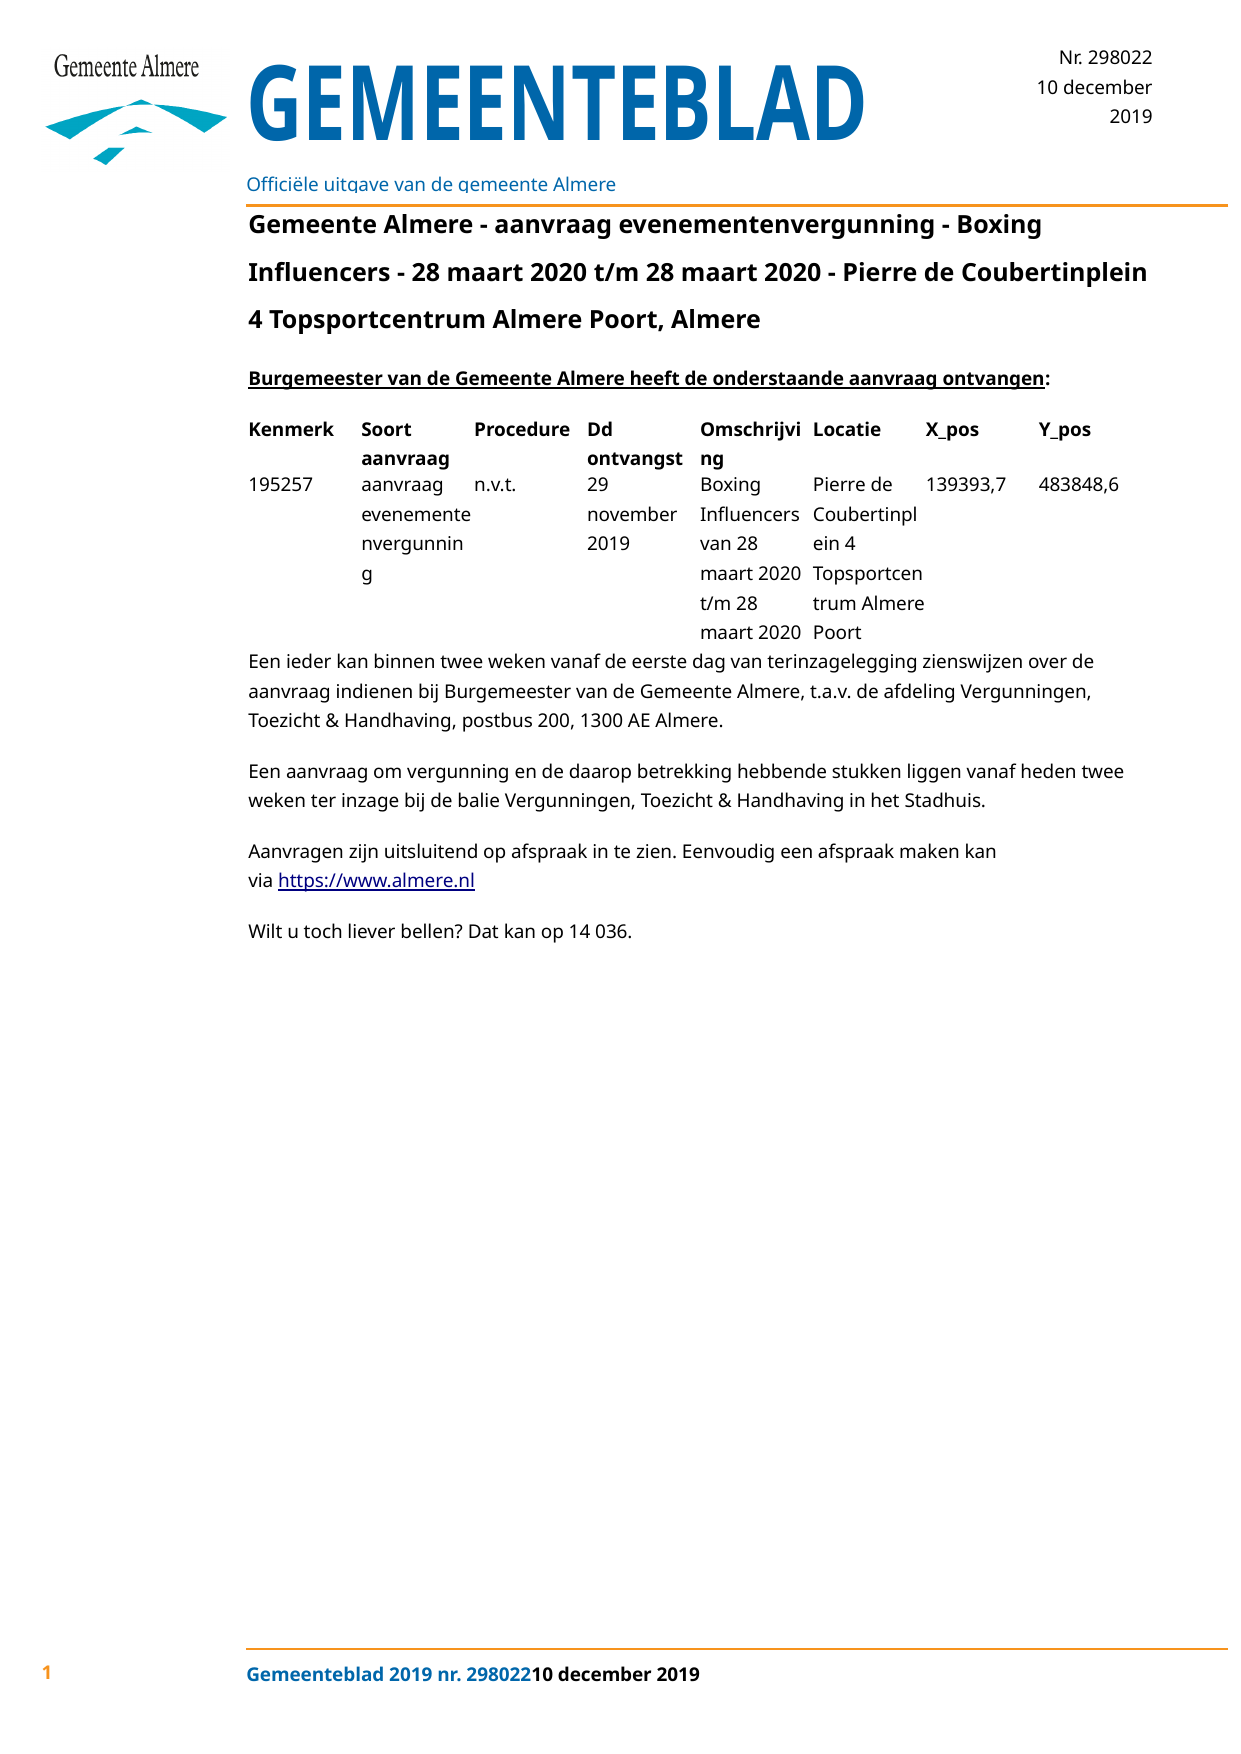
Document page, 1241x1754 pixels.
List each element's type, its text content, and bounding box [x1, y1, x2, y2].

table_header Soort aanvraag [361, 416, 474, 471]
table_header Y_pos [1039, 416, 1152, 471]
table_header X_pos [926, 416, 1038, 471]
table_cell 483848,6 [1039, 471, 1152, 645]
text Gemeente Almere - aanvraag evenementenvergunning - Boxing Influencers - 28 maart 2020 t/m 28 maart 2020 - Pierre de Coubertinplein 4 Topsportcentrum Almere Poort, Almere [248, 207, 1152, 336]
picture [41, 47, 231, 172]
table_header Locatie [813, 416, 926, 471]
table_cell 195257 [248, 471, 361, 645]
table_cell Boxing Influencers van 28 maart 2020 t/m 28 maart 2020 [700, 471, 813, 645]
table_cell 29 november 2019 [587, 471, 700, 645]
table_header Omschrijving [700, 416, 813, 471]
text Burgemeester van de Gemeente Almere heeft de onderstaande aanvraag ontvangen: [248, 366, 1152, 391]
table_header Kenmerk [248, 416, 361, 471]
text Wilt u toch liever bellen? Dat kan op 14 036. [248, 918, 1152, 943]
text Een aanvraag om vergunning en de daarop betrekking hebbende stukken liggen vanaf heden twee weken ter inzage bij de balie Vergunningen, Toezicht & Handhaving in het Stadhuis. [248, 758, 1152, 813]
text Aanvragen zijn uitsluitend op afspraak in te zien. Eenvoudig een afspraak maken kan via https://www.almere.nl [248, 838, 1152, 893]
table_cell 139393,7 [926, 471, 1038, 645]
table_cell Pierre de Coubertinplein 4 Topsportcentrum Almere Poort [813, 471, 926, 645]
table_header Dd ontvangst [587, 416, 700, 471]
table_cell aanvraag evenementenvergunning [361, 471, 474, 645]
table_header Procedure [474, 416, 587, 471]
text Een ieder kan binnen twee weken vanaf de eerste dag van terinzagelegging zienswijzen over de aanvraag indienen bij Burgemeester van de Gemeente Almere, t.a.v. de afdeling Vergunningen, Toezicht & Handhaving, postbus 200, 1300 AE Almere. [248, 648, 1152, 733]
table_cell n.v.t. [474, 471, 587, 645]
